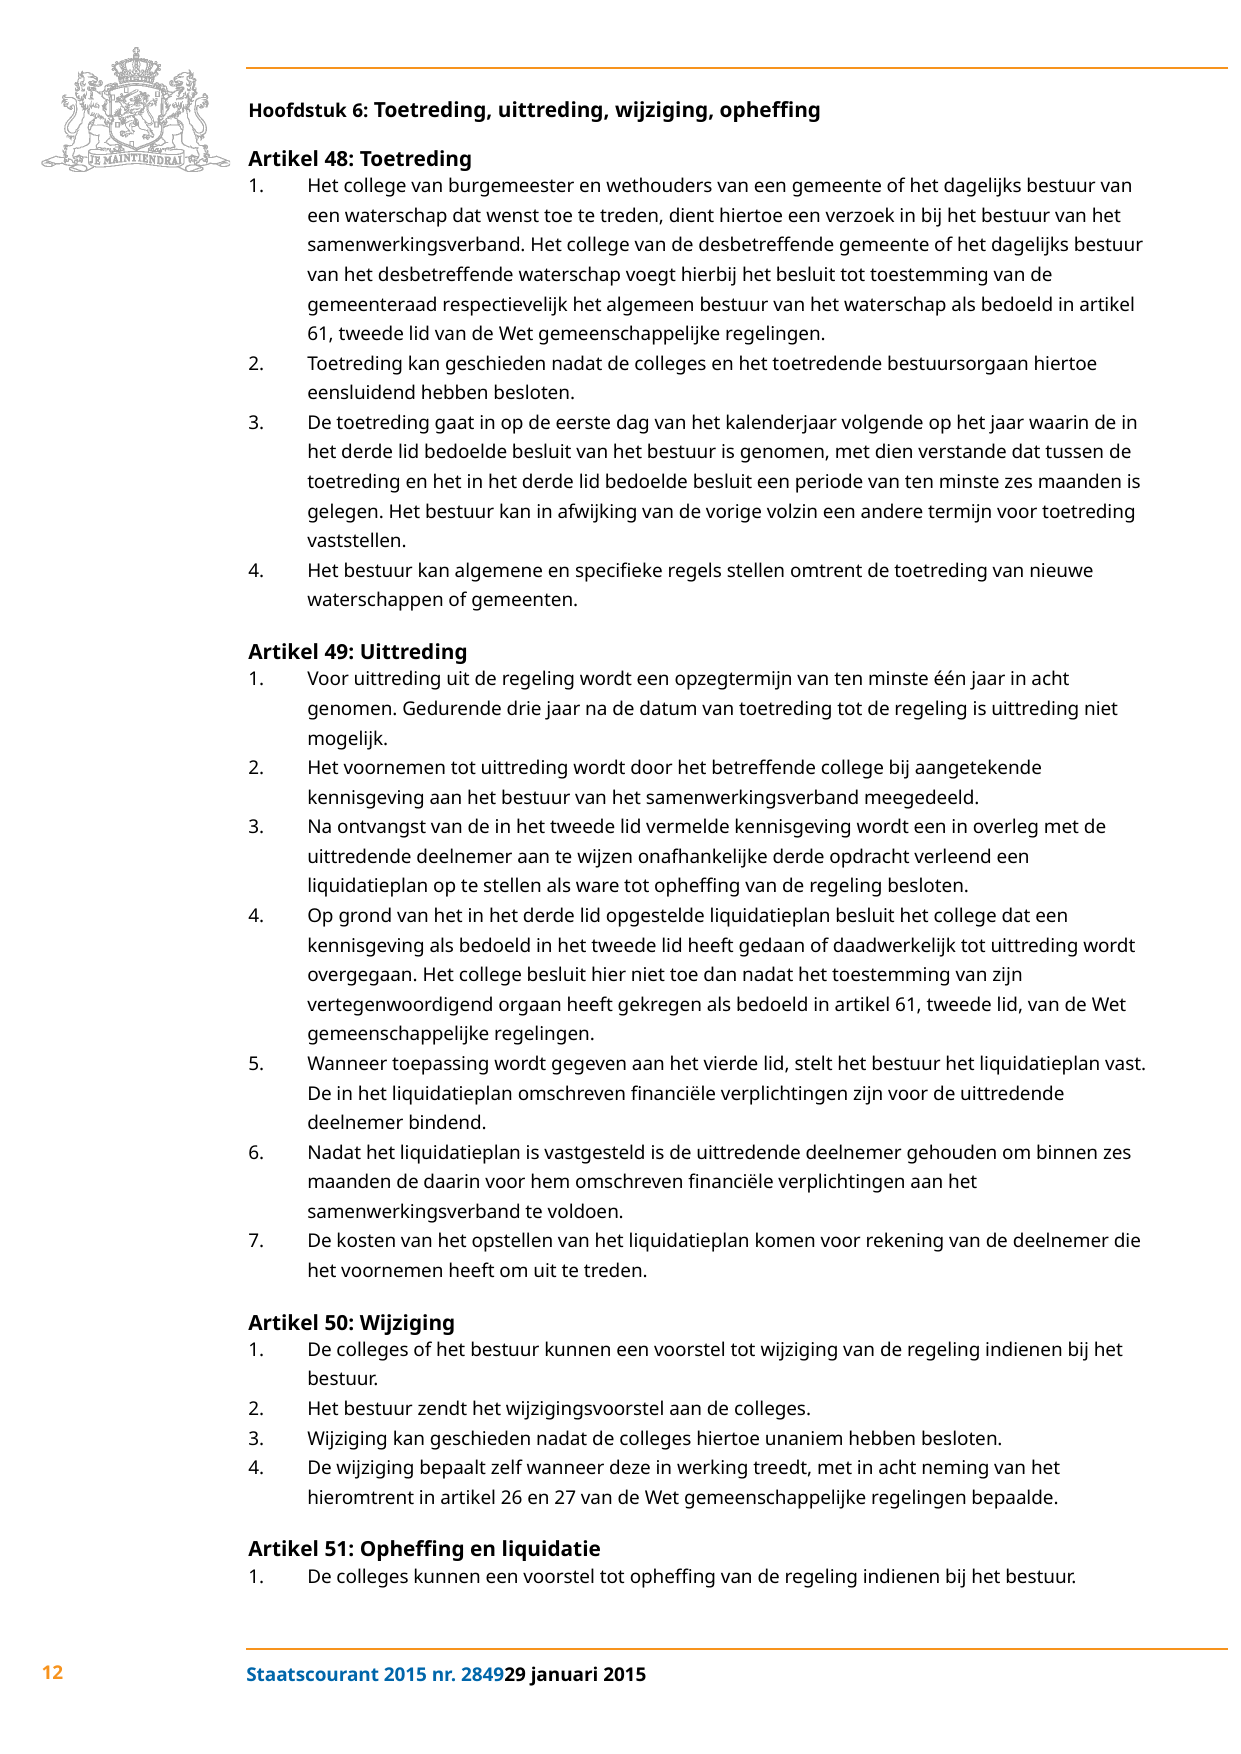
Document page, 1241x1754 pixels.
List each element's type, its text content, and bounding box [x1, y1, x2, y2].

list De kosten van het opstellen van het liquidatieplan komen voor rekening van de deelnemer die het voornemen heeft om uit te treden. [248, 1228, 1152, 1283]
list Wanneer toepassing wordt gegeven aan het vierde lid, stelt het bestuur het liquidatieplan vast. De in het liquidatieplan omschreven financiële verplichtingen zijn voor de uittredende deelnemer bindend. [248, 1050, 1152, 1135]
text Hoofdstuk 6: Toetreding, uittreding, wijziging, opheffing [248, 95, 1152, 123]
list Het bestuur zendt het wijzigingsvoorstel aan de colleges. [248, 1395, 1152, 1421]
list De colleges of het bestuur kunnen een voorstel tot wijziging van de regeling indienen bij het bestuur. [248, 1336, 1152, 1391]
list Op grond van het in het derde lid opgestelde liquidatieplan besluit het college dat een kennisgeving als bedoeld in het tweede lid heeft gedaan of daadwerkelijk tot uittreding wordt overgegaan. Het college besluit hier niet toe dan nadat het toestemming van zijn vertegenwoordigend orgaan heeft gekregen als bedoeld in artikel 61, tweede lid, van de Wet gemeenschappelijke regelingen. [248, 902, 1152, 1046]
list Toetreding kan geschieden nadat de colleges en het toetredende bestuursorgaan hiertoe eensluidend hebben besloten. [248, 350, 1152, 405]
list Nadat het liquidatieplan is vastgesteld is de uittredende deelnemer gehouden om binnen zes maanden de daarin voor hem omschreven financiële verplichtingen aan het samenwerkingsverband te voldoen. [248, 1139, 1152, 1224]
text Artikel 50: Wijziging [248, 1308, 1152, 1336]
list Het bestuur kan algemene en specifieke regels stellen omtrent de toetreding van nieuwe waterschappen of gemeenten. [248, 557, 1152, 612]
list De toetreding gaat in op de eerste dag van het kalenderjaar volgende op het jaar waarin de in het derde lid bedoelde besluit van het bestuur is genomen, met dien verstande dat tussen de toetreding en het in het derde lid bedoelde besluit een periode van ten minste zes maanden is gelegen. Het bestuur kan in afwijking van de vorige volzin een andere termijn voor toetreding vaststellen. [248, 409, 1152, 553]
list De colleges kunnen een voorstel tot opheffing van de regeling indienen bij het bestuur. [248, 1563, 1152, 1588]
text Artikel 48: Toetreding [248, 144, 1152, 172]
picture [41, 47, 231, 172]
text Artikel 49: Uittreding [248, 637, 1152, 666]
list De wijziging bepaalt zelf wanneer deze in werking treedt, met in acht neming van het hieromtrent in artikel 26 en 27 van de Wet gemeenschappelijke regelingen bepaalde. [248, 1454, 1152, 1510]
text Artikel 51: Opheffing en liquidatie [248, 1534, 1152, 1563]
list Voor uittreding uit de regeling wordt een opzegtermijn van ten minste één jaar in acht genomen. Gedurende drie jaar na de datum van toetreding tot de regeling is uittreding niet mogelijk. [248, 666, 1152, 750]
list Na ontvangst van de in het tweede lid vermelde kennisgeving wordt een in overleg met de uittredende deelnemer aan te wijzen onafhankelijke derde opdracht verleend een liquidatieplan op te stellen als ware tot opheffing van de regeling besloten. [248, 813, 1152, 898]
list Het college van burgemeester en wethouders van een gemeente of het dagelijks bestuur van een waterschap dat wenst toe te treden, dient hiertoe een verzoek in bij het bestuur van het samenwerkingsverband. Het college van de desbetreffende gemeente of het dagelijks bestuur van het desbetreffende waterschap voegt hierbij het besluit tot toestemming van de gemeenteraad respectievelijk het algemeen bestuur van het waterschap als bedoeld in artikel 61, tweede lid van de Wet gemeenschappelijke regelingen. [248, 172, 1152, 346]
list Het voornemen tot uittreding wordt door het betreffende college bij aangetekende kennisgeving aan het bestuur van het samenwerkingsverband meegedeeld. [248, 754, 1152, 809]
list Wijziging kan geschieden nadat de colleges hiertoe unaniem hebben besloten. [248, 1425, 1152, 1451]
